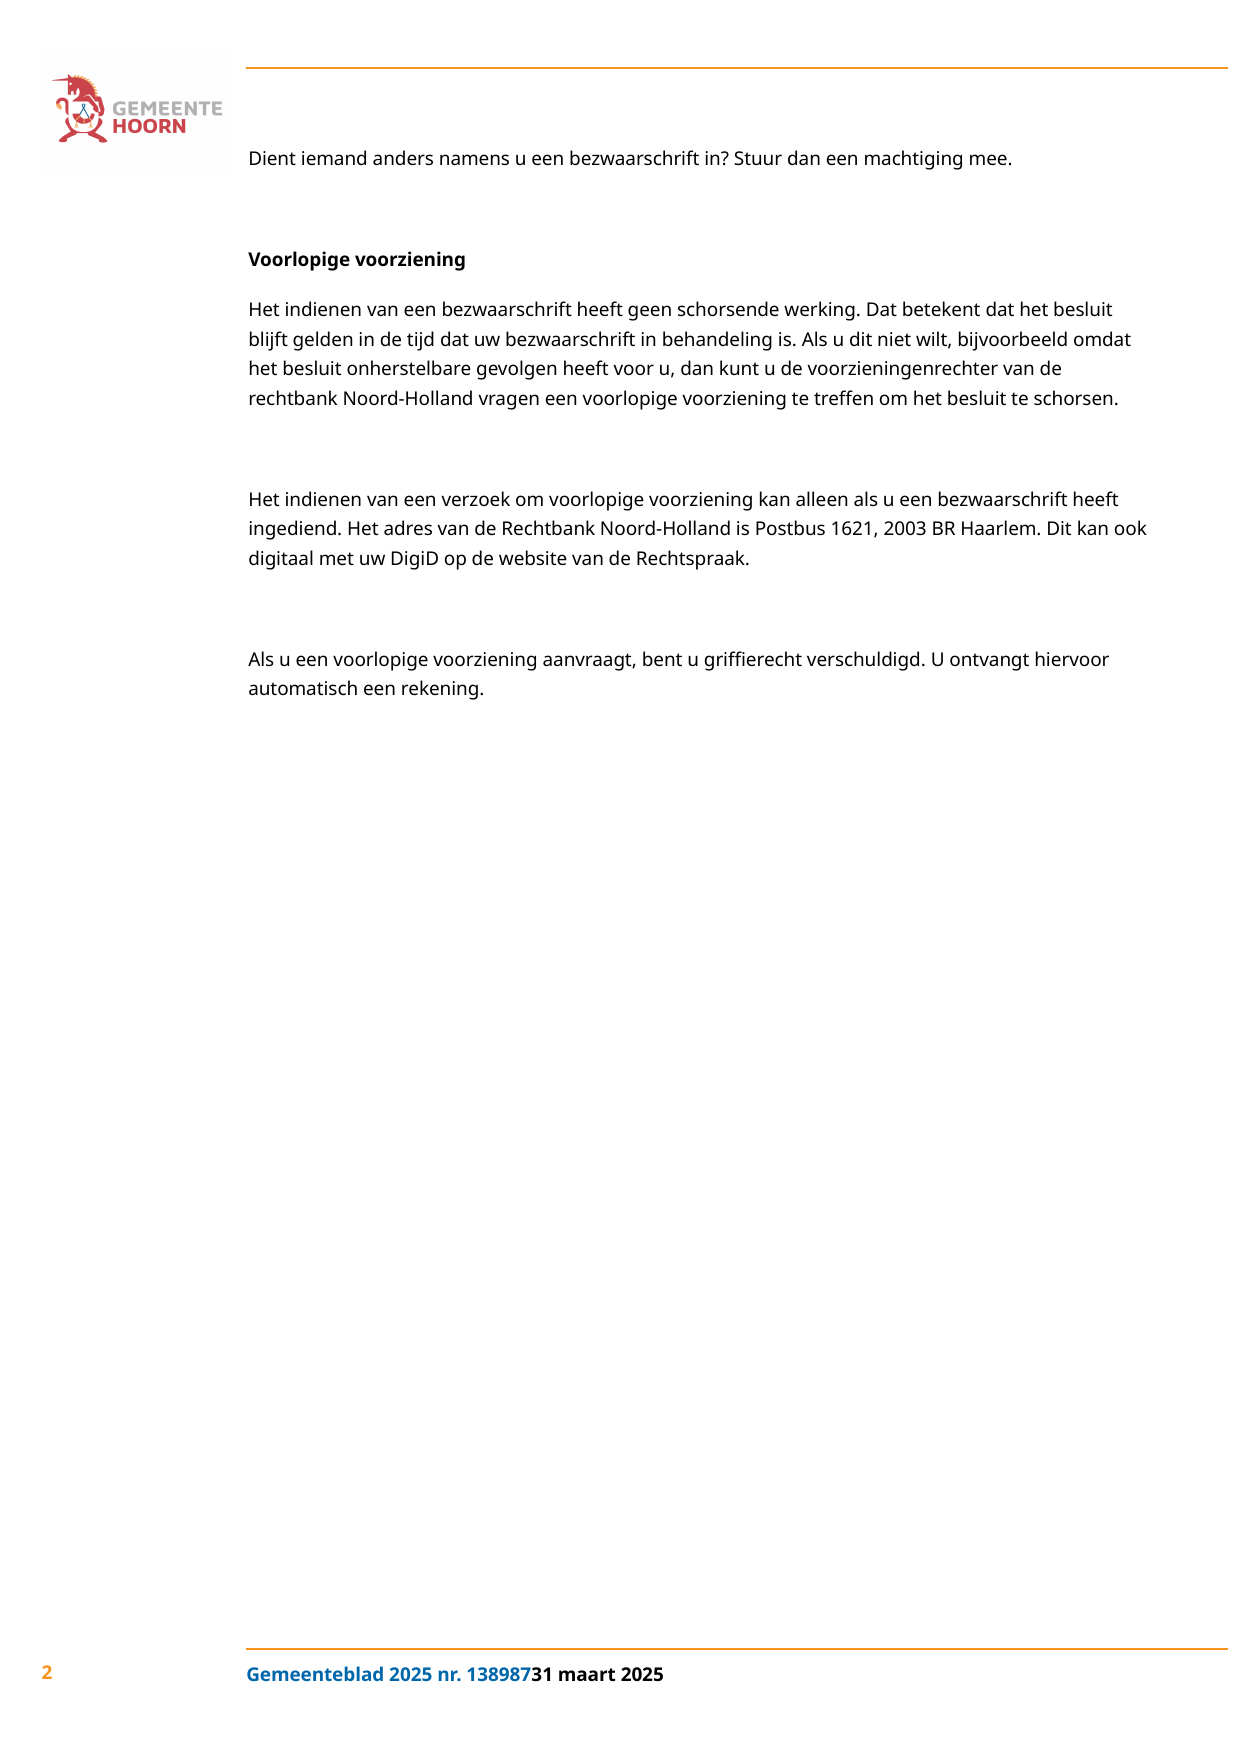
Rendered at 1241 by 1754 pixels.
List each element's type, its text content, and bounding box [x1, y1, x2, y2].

text Het indienen van een verzoek om voorlopige voorziening kan alleen als u een bezwaarschrift heeft ingediend. Het adres van de Rechtbank Noord-Holland is Postbus 1621, 2003 BR Haarlem. Dit kan ook digitaal met uw DigiD op de website van de Rechtspraak. [248, 486, 1152, 571]
picture [41, 47, 231, 172]
text Als u een voorlopige voorziening aanvraagt, bent u griffierecht verschuldigd. U ontvangt hiervoor automatisch een rekening. [248, 646, 1152, 701]
text Het indienen van een bezwaarschrift heeft geen schorsende werking. Dat betekent dat het besluit blijft gelden in de tijd dat uw bezwaarschrift in behandeling is. Als u dit niet wilt, bijvoorbeeld omdat het besluit onherstelbare gevolgen heeft voor u, dan kunt u de voorzieningenrechter van de rechtbank Noord-Holland vragen een voorlopige voorziening te treffen om het besluit te schorsen. [248, 296, 1152, 411]
text Voorlopige voorziening [248, 246, 1152, 272]
text Dient iemand anders namens u een bezwaarschrift in? Stuur dan een machtiging mee. [248, 145, 1152, 171]
